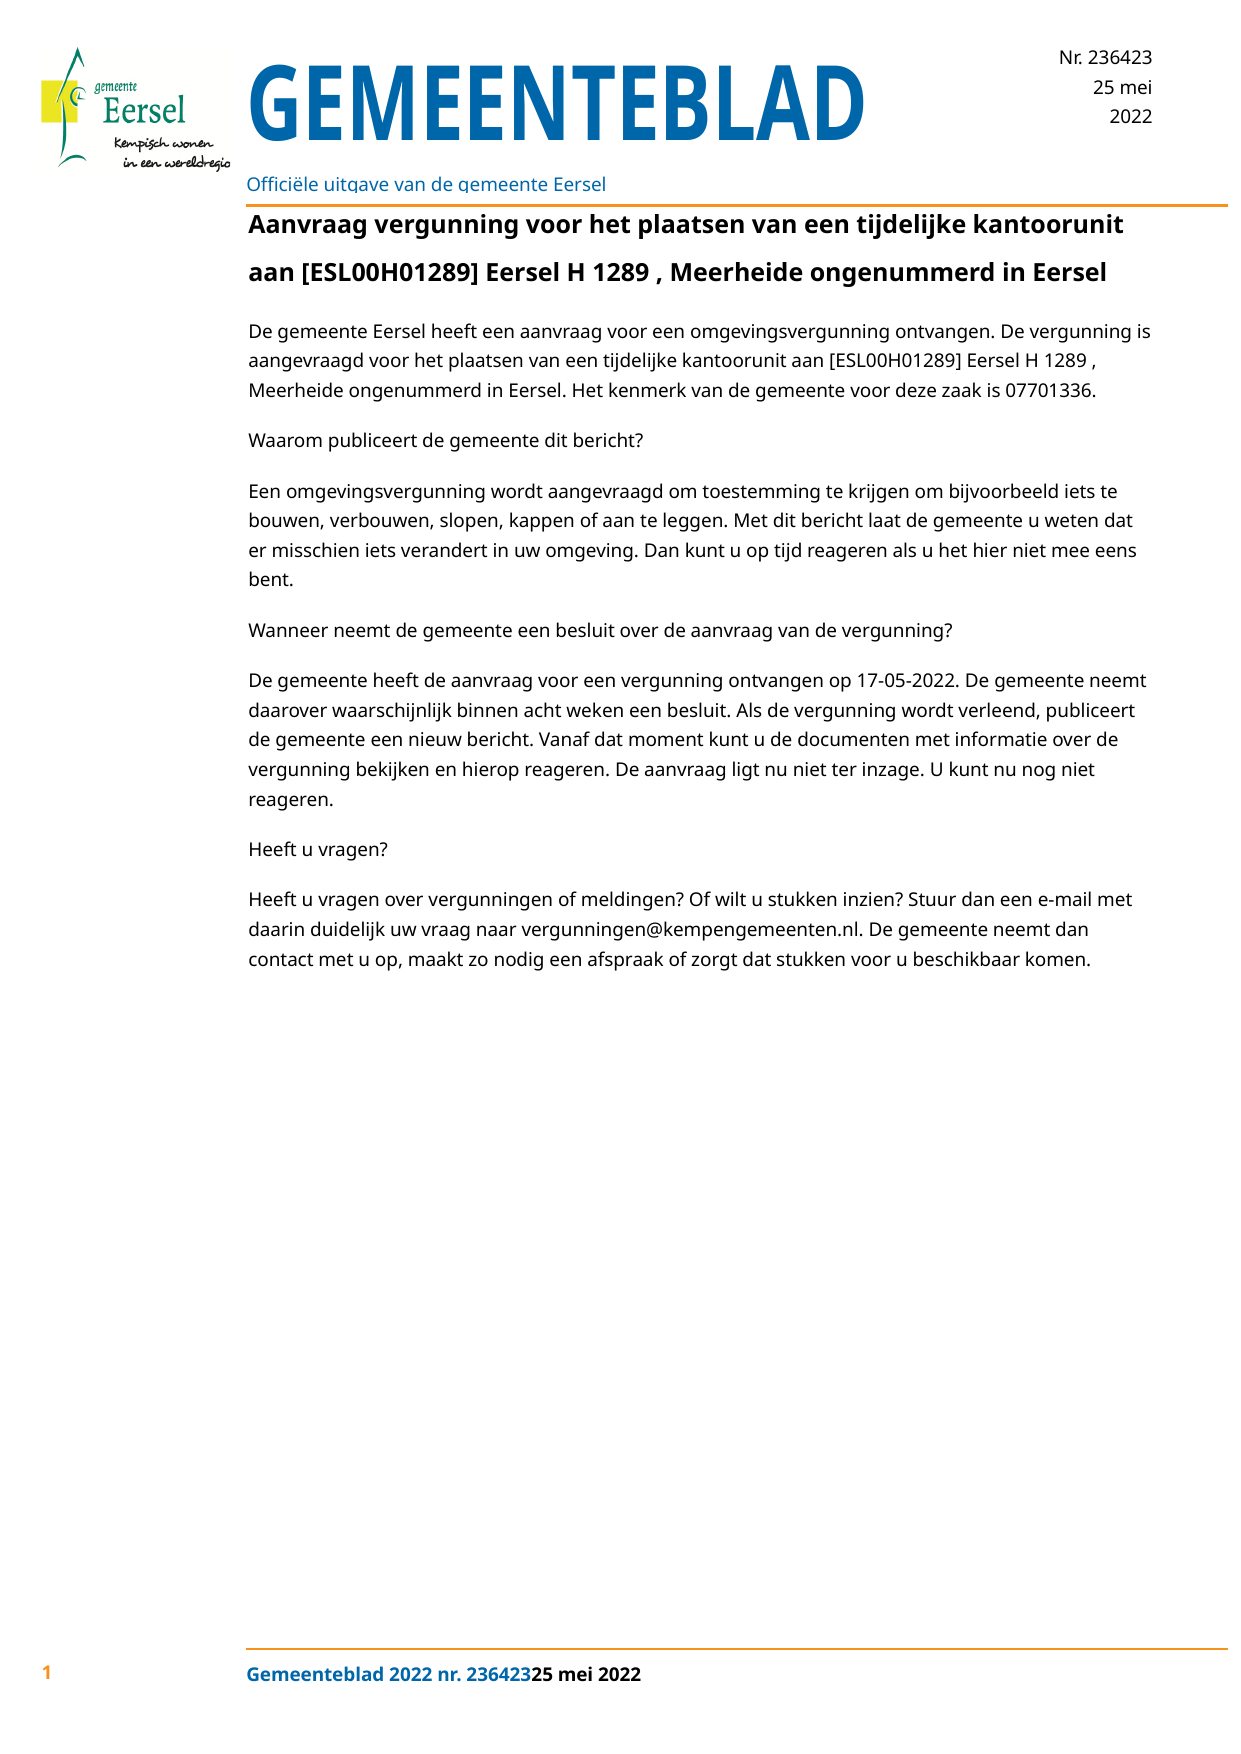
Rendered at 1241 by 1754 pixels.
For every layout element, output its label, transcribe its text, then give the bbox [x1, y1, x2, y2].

text Heeft u vragen over vergunningen of meldingen? Of wilt u stukken inzien? Stuur dan een e-mail met daarin duidelijk uw vraag naar vergunningen@kempengemeenten.nl. De gemeente neemt dan contact met u op, maakt zo nodig een afspraak of zorgt dat stukken voor u beschikbaar komen. [248, 887, 1152, 972]
text De gemeente heeft de aanvraag voor een vergunning ontvangen op 17-05-2022. De gemeente neemt daarover waarschijnlijk binnen acht weken een besluit. Als de vergunning wordt verleend, publiceert de gemeente een nieuw bericht. Vanaf dat moment kunt u de documenten met informatie over de vergunning bekijken en hierop reageren. De aanvraag ligt nu niet ter inzage. U kunt nu nog niet reageren. [248, 667, 1152, 812]
picture [41, 47, 231, 172]
text Heeft u vragen? [248, 836, 1152, 862]
text Waarom publiceert de gemeente dit bericht? [248, 427, 1152, 453]
text De gemeente Eersel heeft een aanvraag voor een omgevingsvergunning ontvangen. De vergunning is aangevraagd voor het plaatsen van een tijdelijke kantoorunit aan [ESL00H01289] Eersel H 1289 , Meerheide ongenummerd in Eersel. Het kenmerk van de gemeente voor deze zaak is 07701336. [248, 318, 1152, 403]
text Aanvraag vergunning voor het plaatsen van een tijdelijke kantoorunit aan [ESL00H01289] Eersel H 1289 , Meerheide ongenummerd in Eersel [248, 207, 1152, 288]
text Wanneer neemt de gemeente een besluit over de aanvraag van de vergunning? [248, 617, 1152, 643]
text Een omgevingsvergunning wordt aangevraagd om toestemming te krijgen om bijvoorbeeld iets te bouwen, verbouwen, slopen, kappen of aan te leggen. Met dit bericht laat de gemeente u weten dat er misschien iets verandert in uw omgeving. Dan kunt u op tijd reageren als u het hier niet mee eens bent. [248, 478, 1152, 592]
